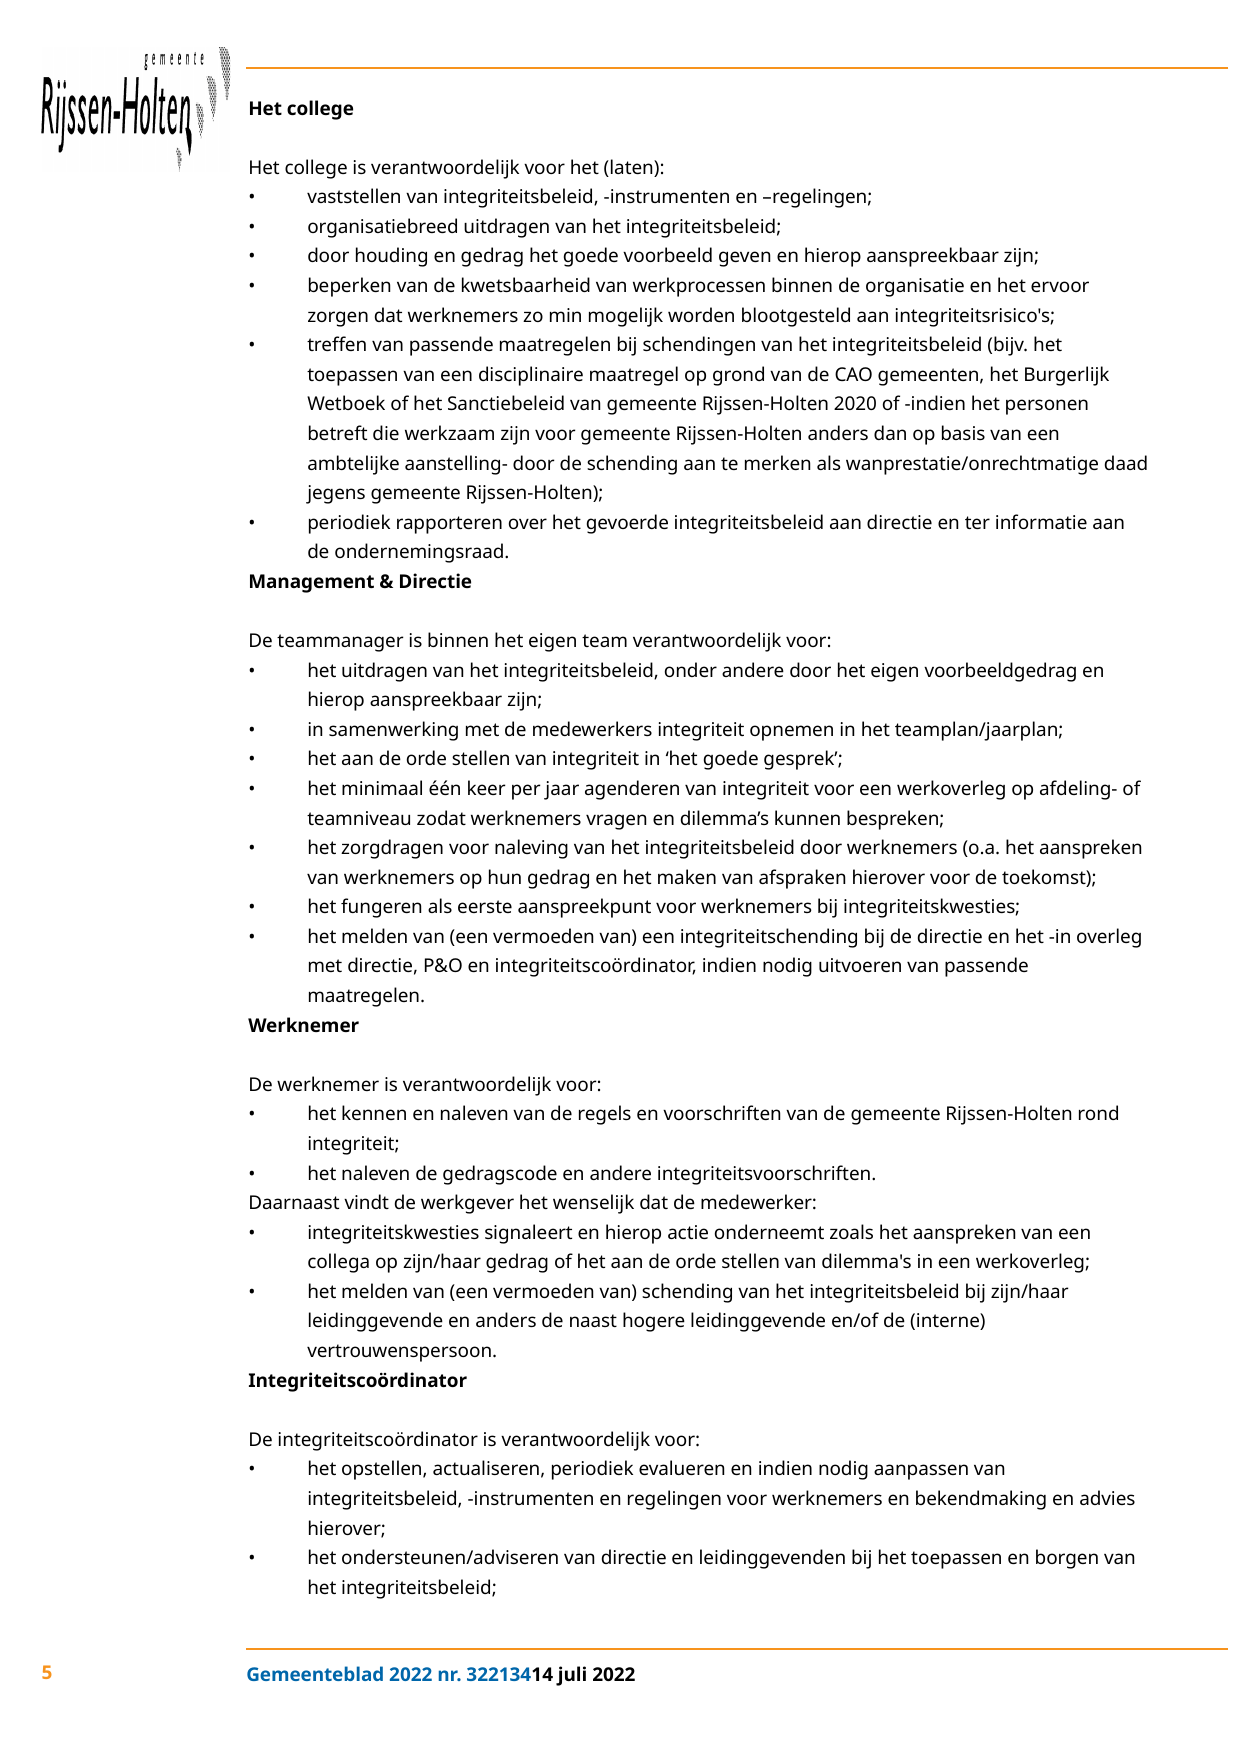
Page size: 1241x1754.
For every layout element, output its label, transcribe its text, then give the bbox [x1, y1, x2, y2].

list het minimaal één keer per jaar agenderen van integriteit voor een werkoverleg op afdeling- of teamniveau zodat werknemers vragen en dilemma’s kunnen bespreken; [248, 775, 1152, 831]
text Het college [248, 95, 1152, 121]
list het ondersteunen/adviseren van directie en leidinggevenden bij het toepassen en borgen van het integriteitsbeleid; [248, 1544, 1152, 1600]
text De werknemer is verantwoordelijk voor: [248, 1071, 1152, 1097]
list het fungeren als eerste aanspreekpunt voor werknemers bij integriteitskwesties; [248, 893, 1152, 919]
list in samenwerking met de medewerkers integriteit opnemen in het teamplan/jaarplan; [248, 716, 1152, 742]
text De integriteitscoördinator is verantwoordelijk voor: [248, 1426, 1152, 1452]
text Werknemer [248, 1012, 1152, 1038]
list organisatiebreed uitdragen van het integriteitsbeleid; [248, 213, 1152, 239]
list periodiek rapporteren over het gevoerde integriteitsbeleid aan directie en ter informatie aan de ondernemingsraad. [248, 509, 1152, 564]
picture [41, 47, 231, 172]
list het aan de orde stellen van integriteit in ‘het goede gesprek’; [248, 746, 1152, 771]
text Integriteitscoördinator [248, 1367, 1152, 1393]
list beperken van de kwetsbaarheid van werkprocessen binnen de organisatie en het ervoor zorgen dat werknemers zo min mogelijk worden blootgesteld aan integriteitsrisico's; [248, 272, 1152, 328]
list vaststellen van integriteitsbeleid, -instrumenten en –regelingen; [248, 183, 1152, 209]
list het uitdragen van het integriteitsbeleid, onder andere door het eigen voorbeeldgedrag en hierop aanspreekbaar zijn; [248, 657, 1152, 712]
list het melden van (een vermoeden van) een integriteitschending bij de directie en het -in overleg met directie, P&O en integriteitscoördinator, indien nodig uitvoeren van passende maatregelen. [248, 923, 1152, 1008]
list het zorgdragen voor naleving van het integriteitsbeleid door werknemers (o.a. het aanspreken van werknemers op hun gedrag en het maken van afspraken hierover voor de toekomst); [248, 834, 1152, 890]
text Management & Directie [248, 568, 1152, 594]
list integriteitskwesties signaleert en hierop actie onderneemt zoals het aanspreken van een collega op zijn/haar gedrag of het aan de orde stellen van dilemma's in een werkoverleg; [248, 1219, 1152, 1274]
list het melden van (een vermoeden van) schending van het integriteitsbeleid bij zijn/haar leidinggevende en anders de naast hogere leidinggevende en/of de (interne) vertrouwenspersoon. [248, 1278, 1152, 1363]
list treffen van passende maatregelen bij schendingen van het integriteitsbeleid (bijv. het toepassen van een disciplinaire maatregel op grond van de CAO gemeenten, het Burgerlijk Wetboek of het Sanctiebeleid van gemeente Rijssen-Holten 2020 of -indien het personen betreft die werkzaam zijn voor gemeente Rijssen-Holten anders dan op basis van een ambtelijke aanstelling- door de schending aan te merken als wanprestatie/onrechtmatige daad jegens gemeente Rijssen-Holten); [248, 331, 1152, 505]
text De teammanager is binnen het eigen team verantwoordelijk voor: [248, 627, 1152, 653]
text Daarnaast vindt de werkgever het wenselijk dat de medewerker: [248, 1189, 1152, 1215]
list het naleven de gedragscode en andere integriteitsvoorschriften. [248, 1160, 1152, 1186]
text Het college is verantwoordelijk voor het (laten): [248, 154, 1152, 180]
list het kennen en naleven van de regels en voorschriften van de gemeente Rijssen-Holten rond integriteit; [248, 1101, 1152, 1156]
list het opstellen, actualiseren, periodiek evalueren en indien nodig aanpassen van integriteitsbeleid, -instrumenten en regelingen voor werknemers en bekendmaking en advies hierover; [248, 1456, 1152, 1541]
list door houding en gedrag het goede voorbeeld geven en hierop aanspreekbaar zijn; [248, 243, 1152, 268]
